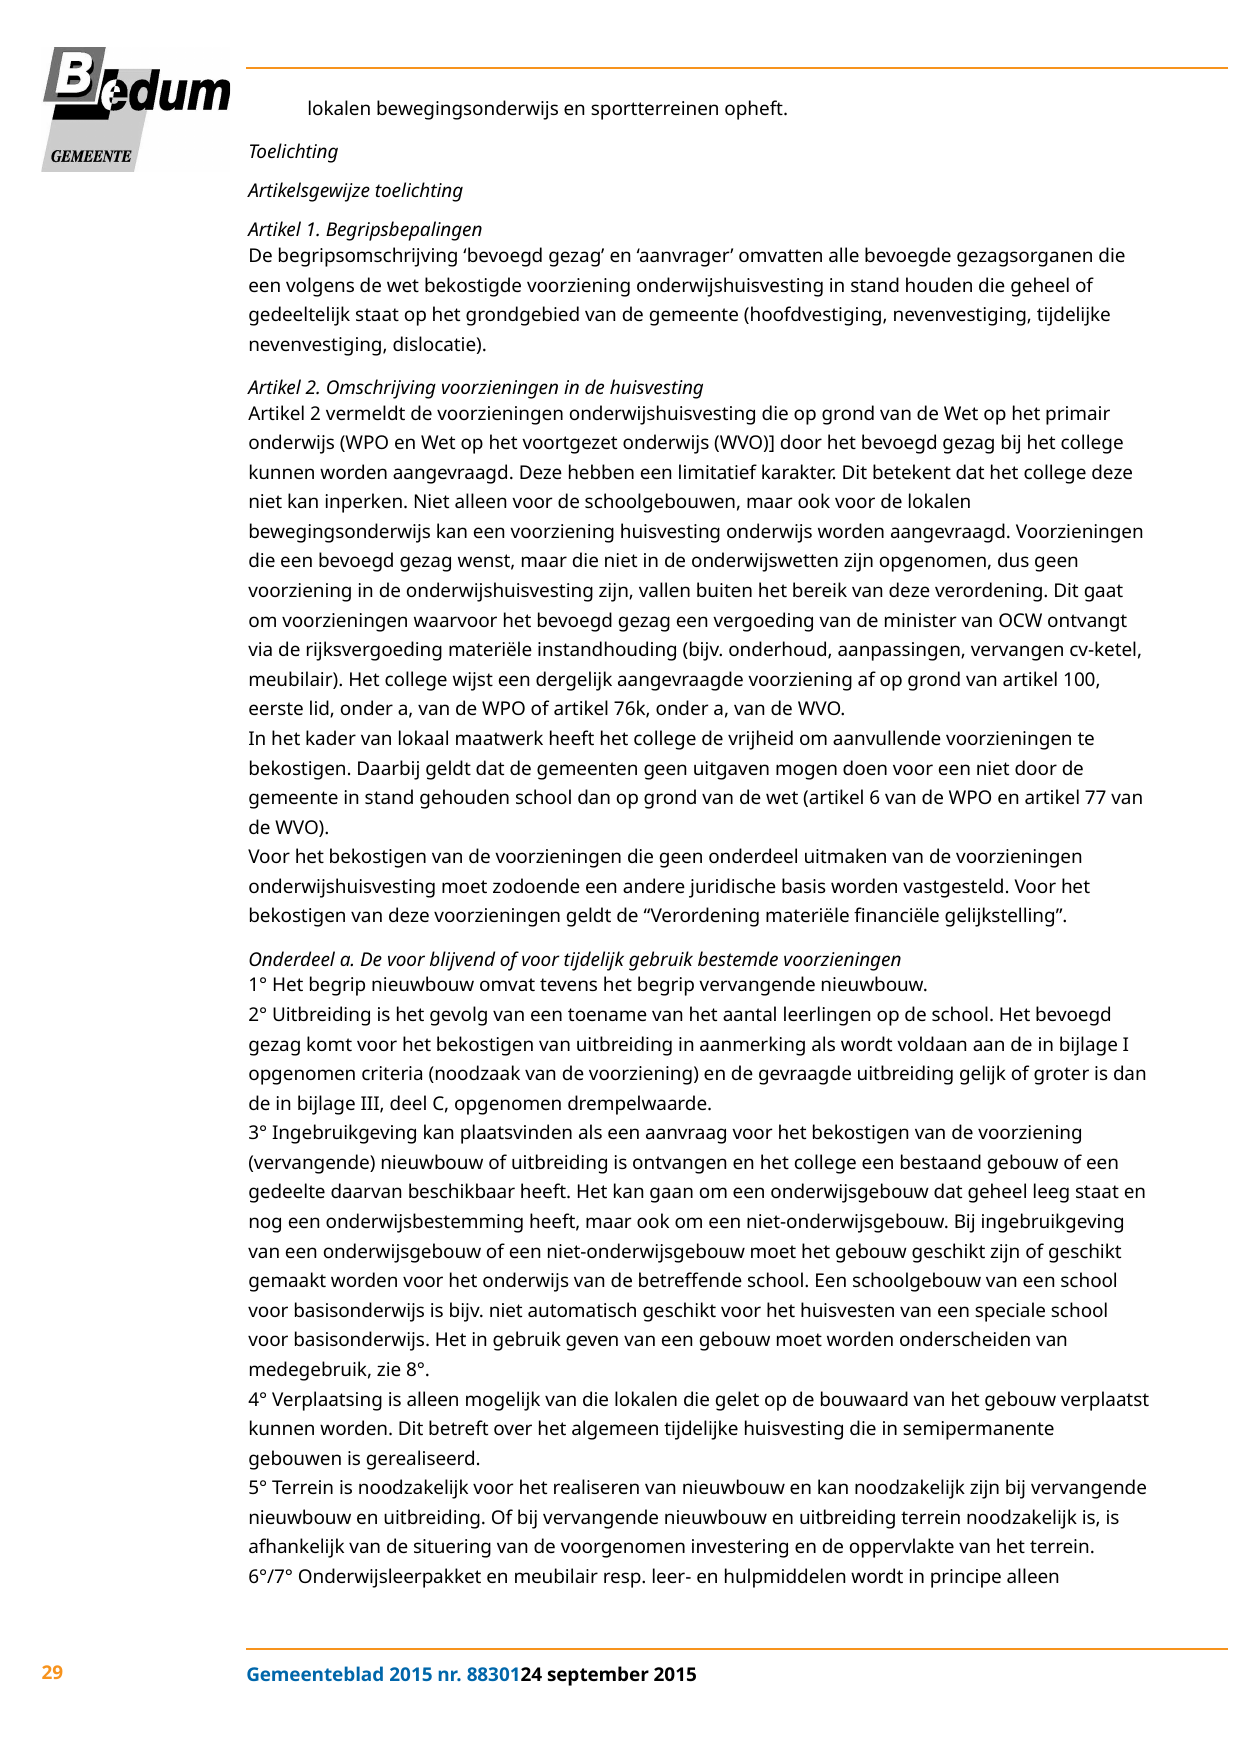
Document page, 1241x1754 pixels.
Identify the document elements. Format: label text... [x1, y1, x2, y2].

text Artikelsgewijze toelichting [248, 177, 1152, 203]
text 4° Verplaatsing is alleen mogelijk van die lokalen die gelet op de bouwaard van het gebouw verplaatst kunnen worden. Dit betreft over het algemeen tijdelijke huisvesting die in semipermanente gebouwen is gerealiseerd. [248, 1386, 1152, 1471]
text 2° Uitbreiding is het gevolg van een toename van het aantal leerlingen op de school. Het bevoegd gezag komt voor het bekostigen van uitbreiding in aanmerking als wordt voldaan aan de in bijlage I opgenomen criteria (noodzaak van de voorziening) en de gevraagde uitbreiding gelijk of groter is dan de in bijlage III, deel C, opgenomen drempelwaarde. [248, 1001, 1152, 1116]
text Artikel 2. Omschrijving voorzieningen in de huisvesting [248, 374, 1152, 400]
text 6°/7° Onderwijsleerpakket en meubilair resp. leer- en hulpmiddelen wordt in principe alleen [248, 1563, 1152, 1589]
text 1° Het begrip nieuwbouw omvat tevens het begrip vervangende nieuwbouw. [248, 972, 1152, 997]
text 3° Ingebruikgeving kan plaatsvinden als een aanvraag voor het bekostigen van de voorziening (vervangende) nieuwbouw of uitbreiding is ontvangen en het college een bestaand gebouw of een gedeelte daarvan beschikbaar heeft. Het kan gaan om een onderwijsgebouw dat geheel leeg staat en nog een onderwijsbestemming heeft, maar ook om een niet-onderwijsgebouw. Bij ingebruikgeving van een onderwijsgebouw of een niet-onderwijsgebouw moet het gebouw geschikt zijn of geschikt gemaakt worden voor het onderwijs van de betreffende school. Een schoolgebouw van een school voor basisonderwijs is bijv. niet automatisch geschikt voor het huisvesten van een speciale school voor basisonderwijs. Het in gebruik geven van een gebouw moet worden onderscheiden van medegebruik, zie 8°. [248, 1119, 1152, 1382]
text Onderdeel a. De voor blijvend of voor tijdelijk gebruik bestemde voorzieningen [248, 946, 1152, 972]
text Artikel 1. Begripsbepalingen [248, 216, 1152, 242]
list lokalen bewegingsonderwijs en sportterreinen opheft. [248, 95, 1152, 121]
text Voor het bekostigen van de voorzieningen die geen onderdeel uitmaken van de voorzieningen onderwijshuisvesting moet zodoende een andere juridische basis worden vastgesteld. Voor het bekostigen van deze voorzieningen geldt de “Verordening materiële financiële gelijkstelling”. [248, 843, 1152, 928]
picture [41, 47, 231, 172]
text In het kader van lokaal maatwerk heeft het college de vrijheid om aanvullende voorzieningen te bekostigen. Daarbij geldt dat de gemeenten geen uitgaven mogen doen voor een niet door de gemeente in stand gehouden school dan op grond van de wet (artikel 6 van de WPO en artikel 77 van de WVO). [248, 725, 1152, 840]
text 5° Terrein is noodzakelijk voor het realiseren van nieuwbouw en kan noodzakelijk zijn bij vervangende nieuwbouw en uitbreiding. Of bij vervangende nieuwbouw en uitbreiding terrein noodzakelijk is, is afhankelijk van de situering van de voorgenomen investering en de oppervlakte van het terrein. [248, 1474, 1152, 1559]
text De begripsomschrijving ‘bevoegd gezag’ en ‘aanvrager’ omvatten alle bevoegde gezagsorganen die een volgens de wet bekostigde voorziening onderwijshuisvesting in stand houden die geheel of gedeeltelijk staat op het grondgebied van de gemeente (hoofdvestiging, nevenvestiging, tijdelijke nevenvestiging, dislocatie). [248, 242, 1152, 357]
text Toelichting [248, 138, 1152, 164]
text Artikel 2 vermeldt de voorzieningen onderwijshuisvesting die op grond van de Wet op het primair onderwijs (WPO en Wet op het voortgezet onderwijs (WVO)] door het bevoegd gezag bij het college kunnen worden aangevraagd. Deze hebben een limitatief karakter. Dit betekent dat het college deze niet kan inperken. Niet alleen voor de schoolgebouwen, maar ook voor de lokalen bewegingsonderwijs kan een voorziening huisvesting onderwijs worden aangevraagd. Voorzieningen die een bevoegd gezag wenst, maar die niet in de onderwijswetten zijn opgenomen, dus geen voorziening in de onderwijshuisvesting zijn, vallen buiten het bereik van deze verordening. Dit gaat om voorzieningen waarvoor het bevoegd gezag een vergoeding van de minister van OCW ontvangt via de rijksvergoeding materiële instandhouding (bijv. onderhoud, aanpassingen, vervangen cv-ketel, meubilair). Het college wijst een dergelijk aangevraagde voorziening af op grond van artikel 100, eerste lid, onder a, van de WPO of artikel 76k, onder a, van de WVO. [248, 400, 1152, 721]
